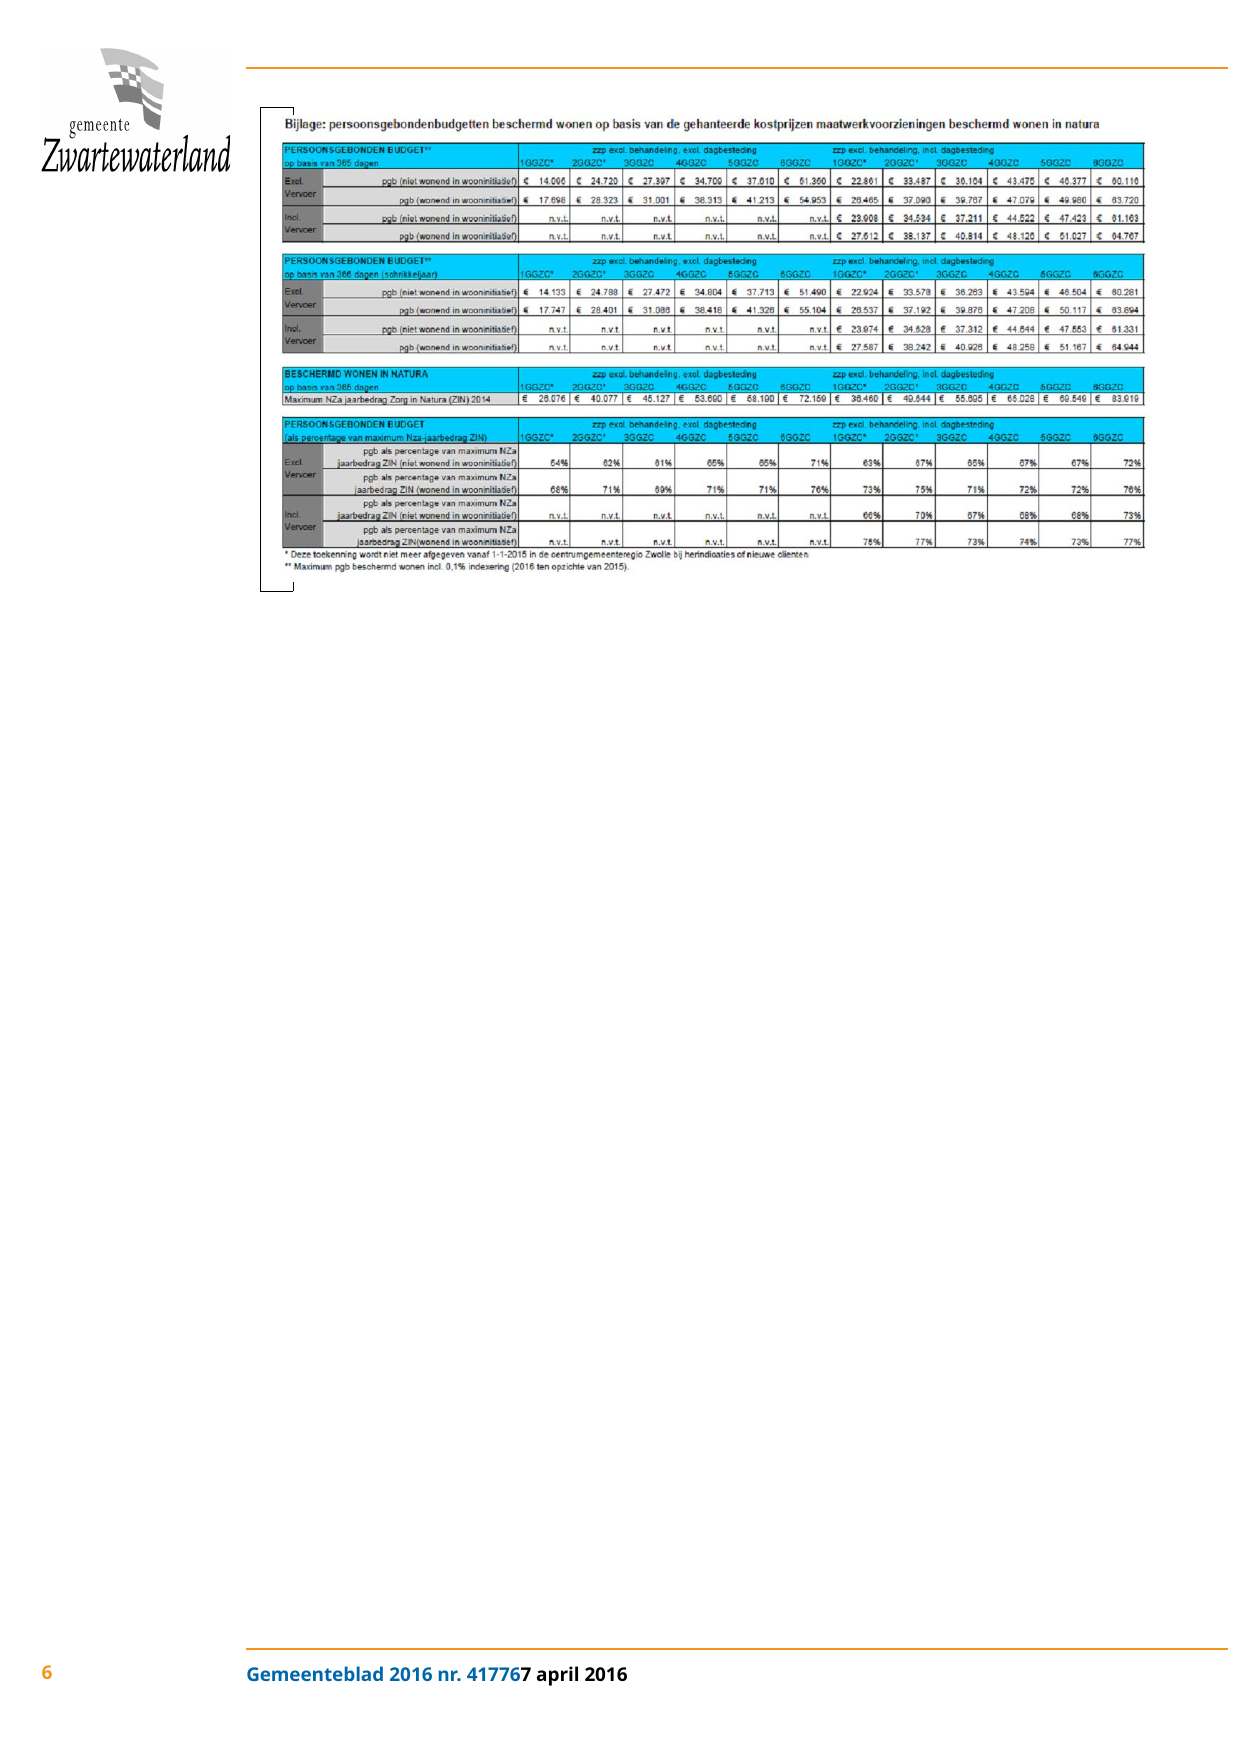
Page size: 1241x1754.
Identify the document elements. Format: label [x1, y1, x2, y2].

picture [41, 47, 231, 172]
picture [268, 115, 1173, 582]
